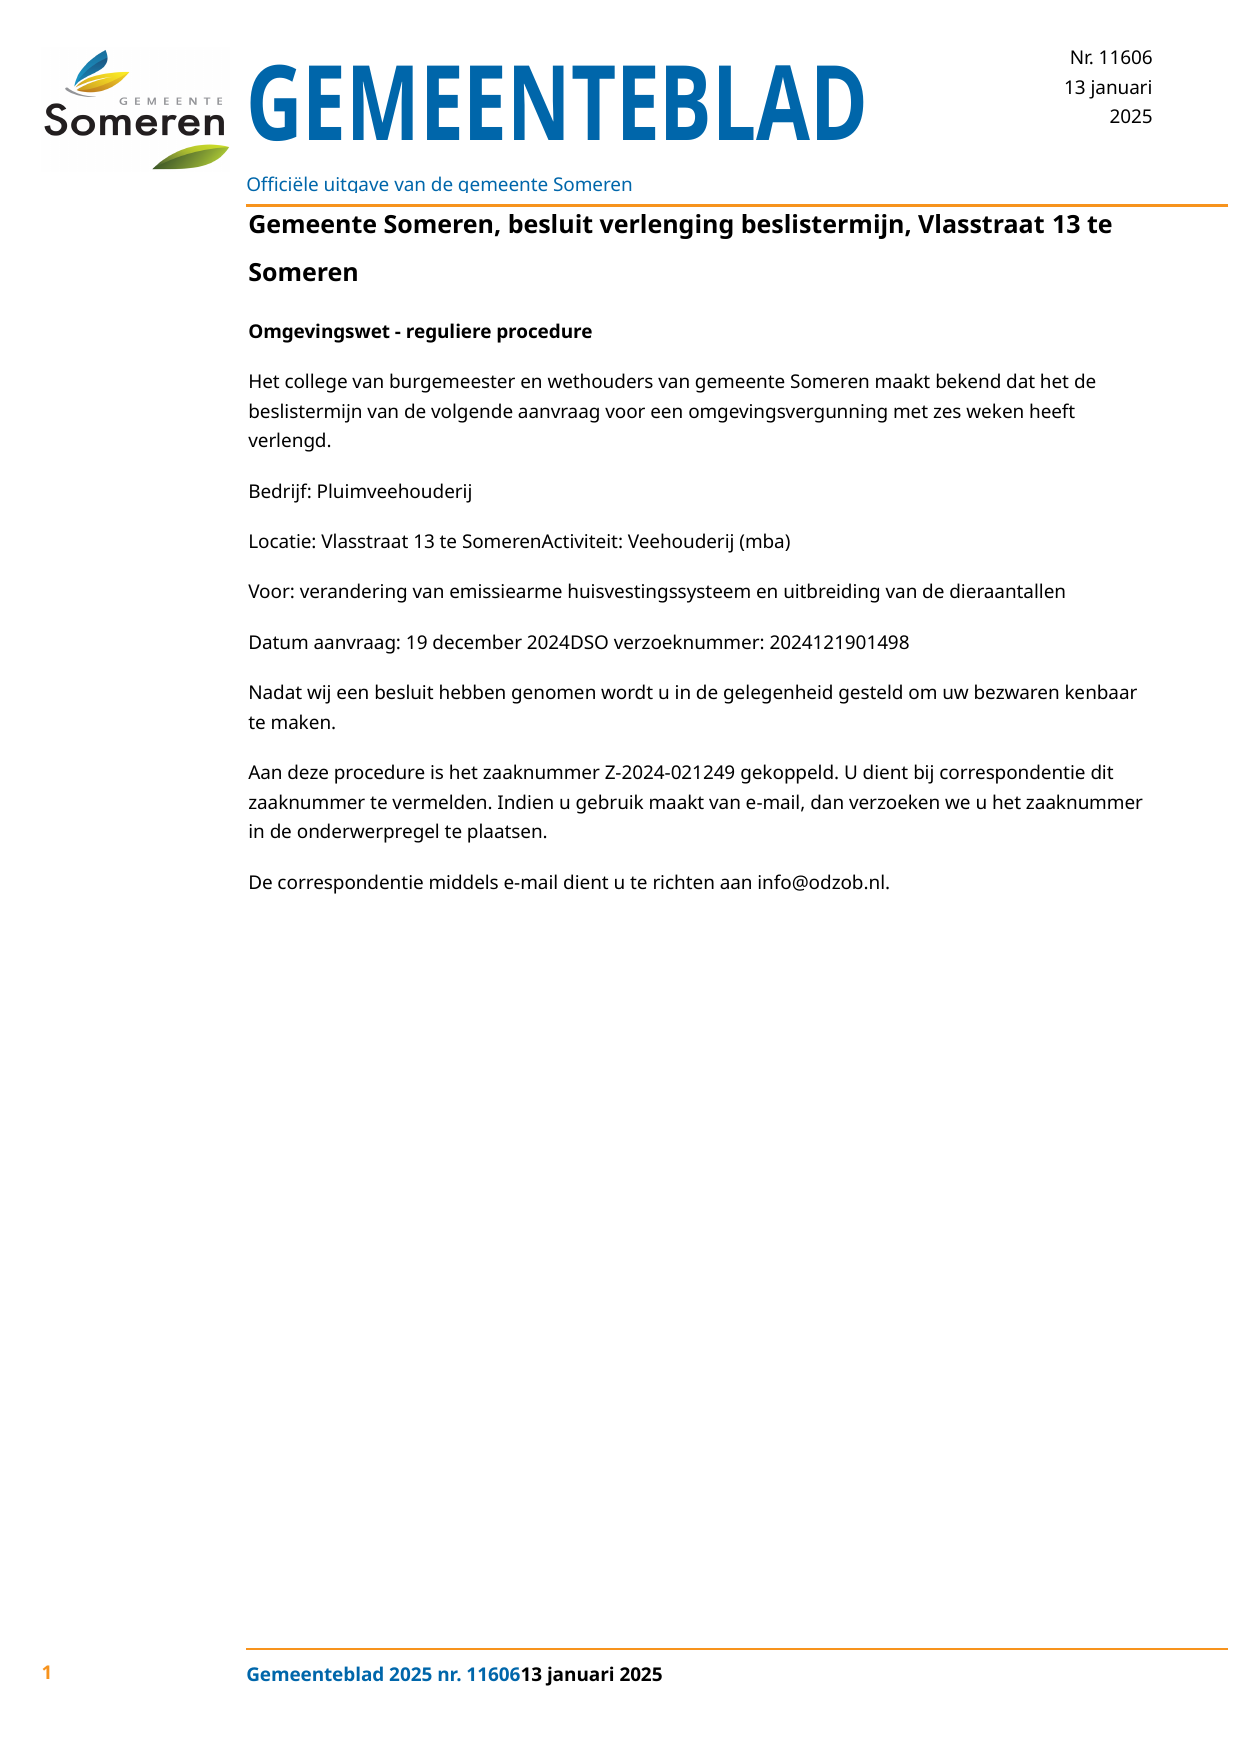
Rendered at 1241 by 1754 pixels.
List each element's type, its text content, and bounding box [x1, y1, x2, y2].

picture [41, 47, 231, 172]
text Het college van burgemeester en wethouders van gemeente Someren maakt bekend dat het de beslistermijn van de volgende aanvraag voor een omgevingsvergunning met zes weken heeft verlengd. [248, 368, 1152, 453]
text Aan deze procedure is het zaaknummer Z-2024-021249 gekoppeld. U dient bij correspondentie dit zaaknummer te vermelden. Indien u gebruik maakt van e-mail, dan verzoeken we u het zaaknummer in de onderwerpregel te plaatsen. [248, 759, 1152, 844]
text Locatie: Vlasstraat 13​ te SomerenActiviteit: Veehouderij (mba) [248, 528, 1152, 554]
text Nadat wij een besluit hebben genomen wordt u in de gelegenheid gesteld om uw bezwaren kenbaar te maken. [248, 679, 1152, 735]
text Omgevingswet - reguliere procedure [248, 318, 1152, 344]
text Datum aanvraag: 19 december 2024DSO verzoeknummer: 2024121901498 [248, 629, 1152, 655]
text Bedrijf: Pluimveehouderij [248, 478, 1152, 504]
text De correspondentie middels e-mail dient u te richten aan info@odzob.nl. [248, 869, 1152, 895]
text Gemeente Someren, besluit verlenging beslistermijn, Vlasstraat 13​ te Someren [248, 207, 1152, 288]
text Voor: verandering van emissiearme huisvestingssysteem en uitbreiding van de dieraantallen [248, 579, 1152, 604]
